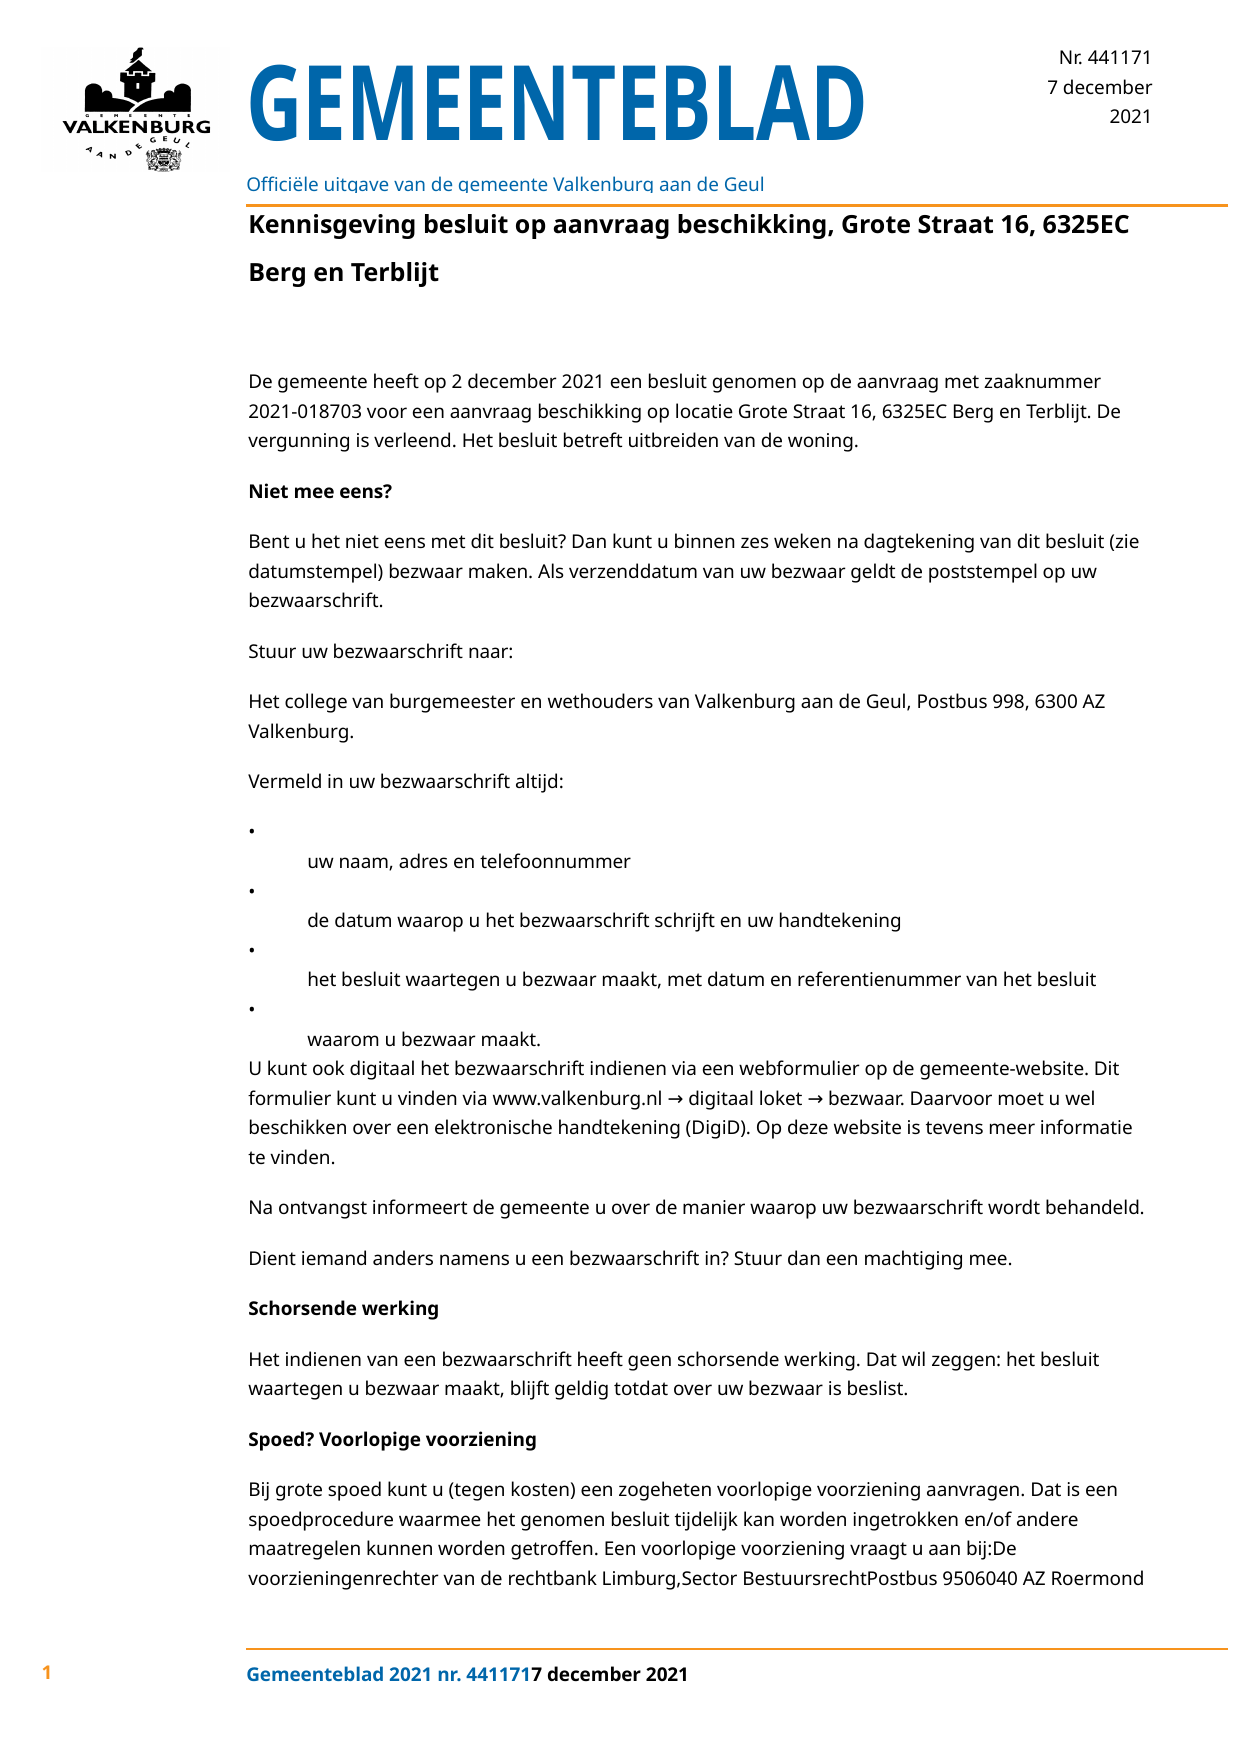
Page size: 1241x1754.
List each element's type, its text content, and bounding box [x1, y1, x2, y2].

text Het indienen van een bezwaarschrift heeft geen schorsende werking. Dat wil zeggen: het besluit waartegen u bezwaar maakt, blijft geldig totdat over uw bezwaar is beslist. [248, 1346, 1152, 1401]
text Het college van burgemeester en wethouders van Valkenburg aan de Geul, Postbus 998, 6300 AZ Valkenburg. [248, 688, 1152, 744]
list de datum waarop u het bezwaarschrift schrijft en uw handtekening [248, 907, 1152, 933]
list uw naam, adres en telefoonnummer [248, 848, 1152, 874]
text Na ontvangst informeert de gemeente u over de manier waarop uw bezwaarschrift wordt behandeld. [248, 1194, 1152, 1220]
text Kennisgeving besluit op aanvraag beschikking, Grote Straat 16, 6325EC Berg en Terblijt [248, 207, 1152, 288]
text Stuur uw bezwaarschrift naar: [248, 638, 1152, 664]
text Spoed? Voorlopige voorziening [248, 1426, 1152, 1452]
text U kunt ook digitaal het bezwaarschrift indienen via een webformulier op de gemeente-website. Dit formulier kunt u vinden via www.valkenburg.nl → digitaal loket → bezwaar. Daarvoor moet u wel beschikken over een elektronische handtekening (DigiD). Op deze website is tevens meer informatie te vinden. [248, 1055, 1152, 1170]
text Niet mee eens? [248, 478, 1152, 504]
text Schorsende werking [248, 1295, 1152, 1321]
text Dient iemand anders namens u een bezwaarschrift in? Stuur dan een machtiging mee. [248, 1245, 1152, 1271]
list het besluit waartegen u bezwaar maakt, met datum en referentienummer van het besluit [248, 967, 1152, 992]
picture [41, 47, 231, 172]
text Bij grote spoed kunt u (tegen kosten) een zogeheten voorlopige voorziening aanvragen. Dat is een spoedprocedure waarmee het genomen besluit tijdelijk kan worden ingetrokken en/of andere maatregelen kunnen worden getroffen. Een voorlopige voorziening vraagt u aan bij:De voorzieningenrechter van de rechtbank Limburg,Sector BestuursrechtPostbus 9506040 AZ Roermond [248, 1476, 1152, 1591]
text De gemeente heeft op 2 december 2021 een besluit genomen op de aanvraag met zaaknummer 2021-018703 voor een aanvraag beschikking op locatie Grote Straat 16, 6325EC Berg en Terblijt. De vergunning is verleend. Het besluit betreft uitbreiden van de woning. [248, 368, 1152, 453]
text Bent u het niet eens met dit besluit? Dan kunt u binnen zes weken na dagtekening van dit besluit (zie datumstempel) bezwaar maken. Als verzenddatum van uw bezwaar geldt de poststempel op uw bezwaarschrift. [248, 528, 1152, 613]
list waarom u bezwaar maakt. [248, 1026, 1152, 1052]
text Vermeld in uw bezwaarschrift altijd: [248, 768, 1152, 794]
